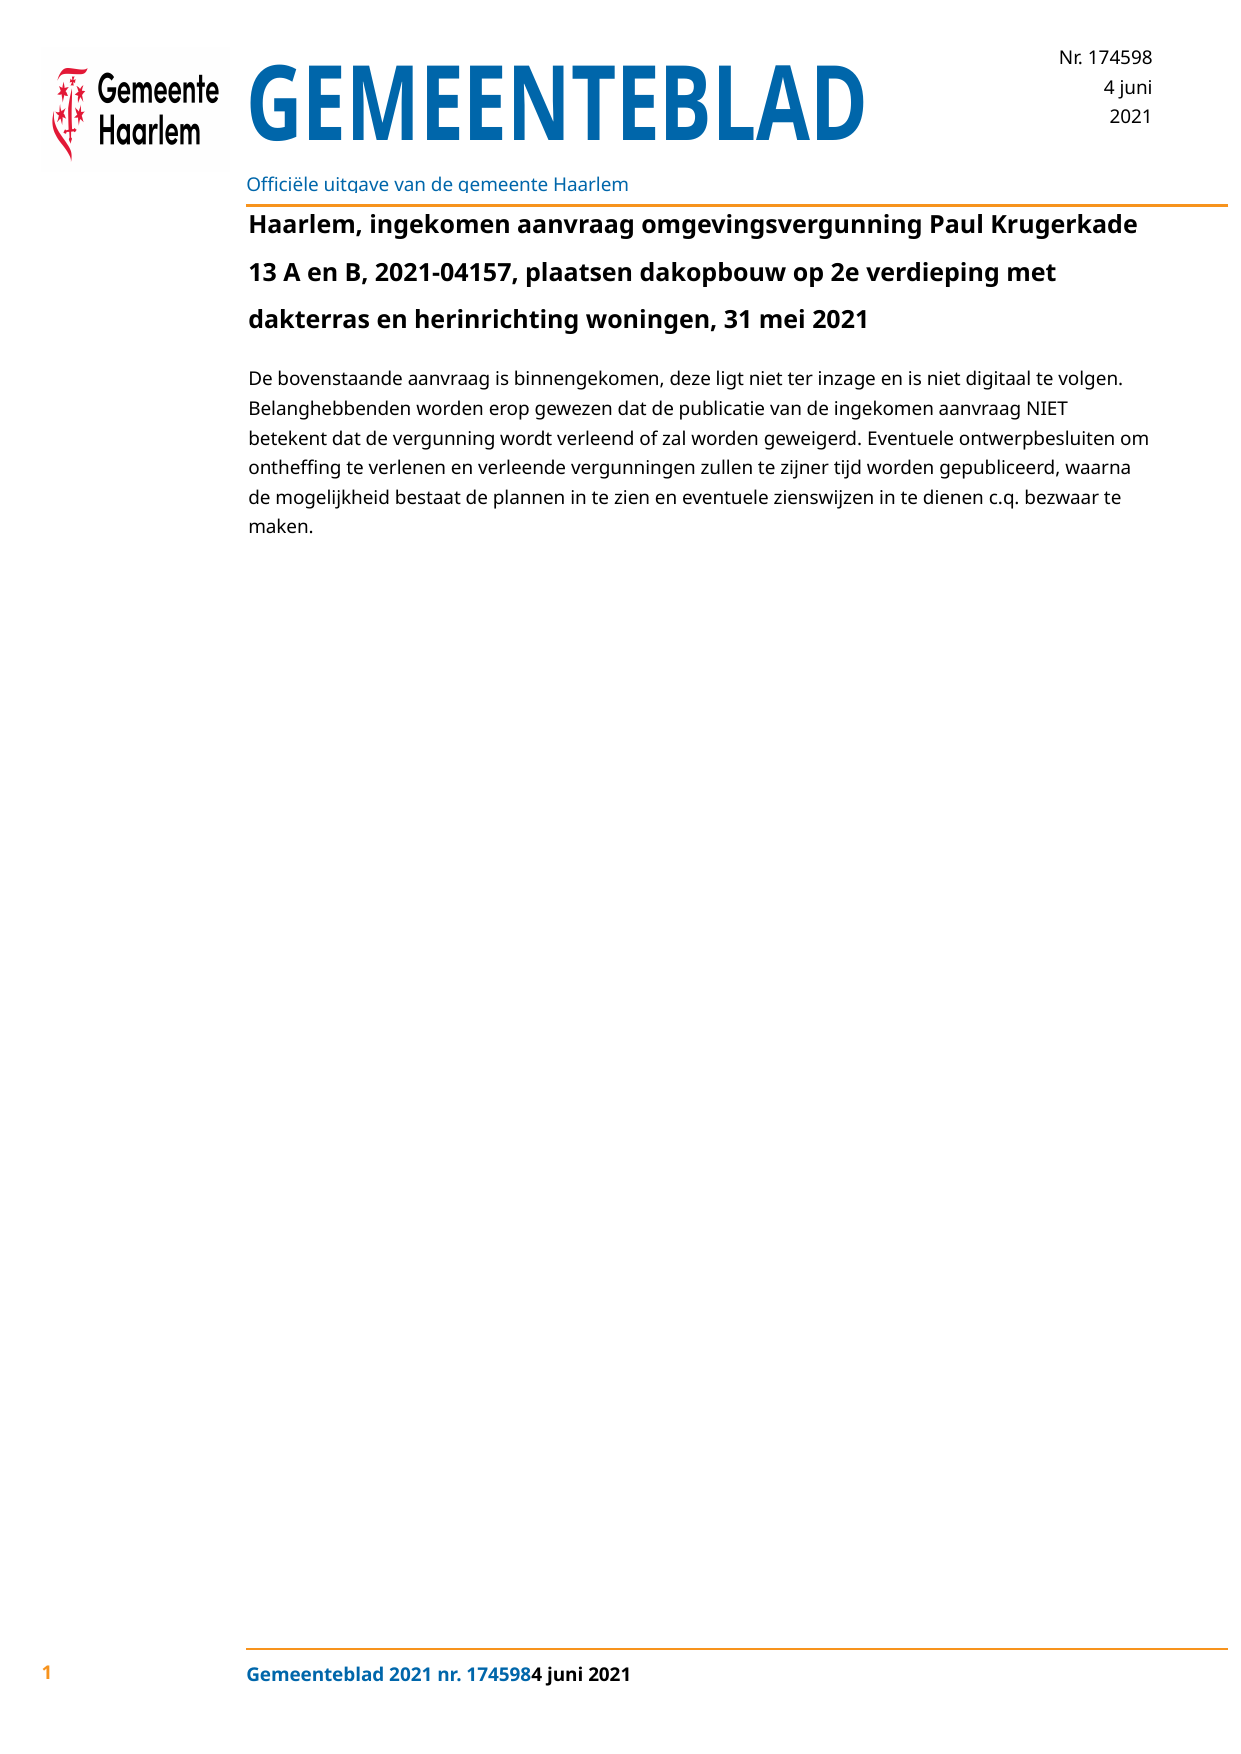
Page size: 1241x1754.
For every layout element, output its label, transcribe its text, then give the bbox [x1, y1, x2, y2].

text De bovenstaande aanvraag is binnengekomen, deze ligt niet ter inzage en is niet digitaal te volgen. Belanghebbenden worden erop gewezen dat de publicatie van de ingekomen aanvraag NIET betekent dat de vergunning wordt verleend of zal worden geweigerd. Eventuele ontwerpbesluiten om ontheffing te verlenen en verleende vergunningen zullen te zijner tijd worden gepubliceerd, waarna de mogelijkheid bestaat de plannen in te zien en eventuele zienswijzen in te dienen c.q. bezwaar te maken. [248, 366, 1152, 539]
text Haarlem, ingekomen aanvraag omgevingsvergunning Paul Krugerkade 13 A en B, 2021-04157, plaatsen dakopbouw op 2e verdieping met dakterras en herinrichting woningen, 31 mei 2021 [248, 207, 1152, 336]
picture [41, 47, 231, 172]
